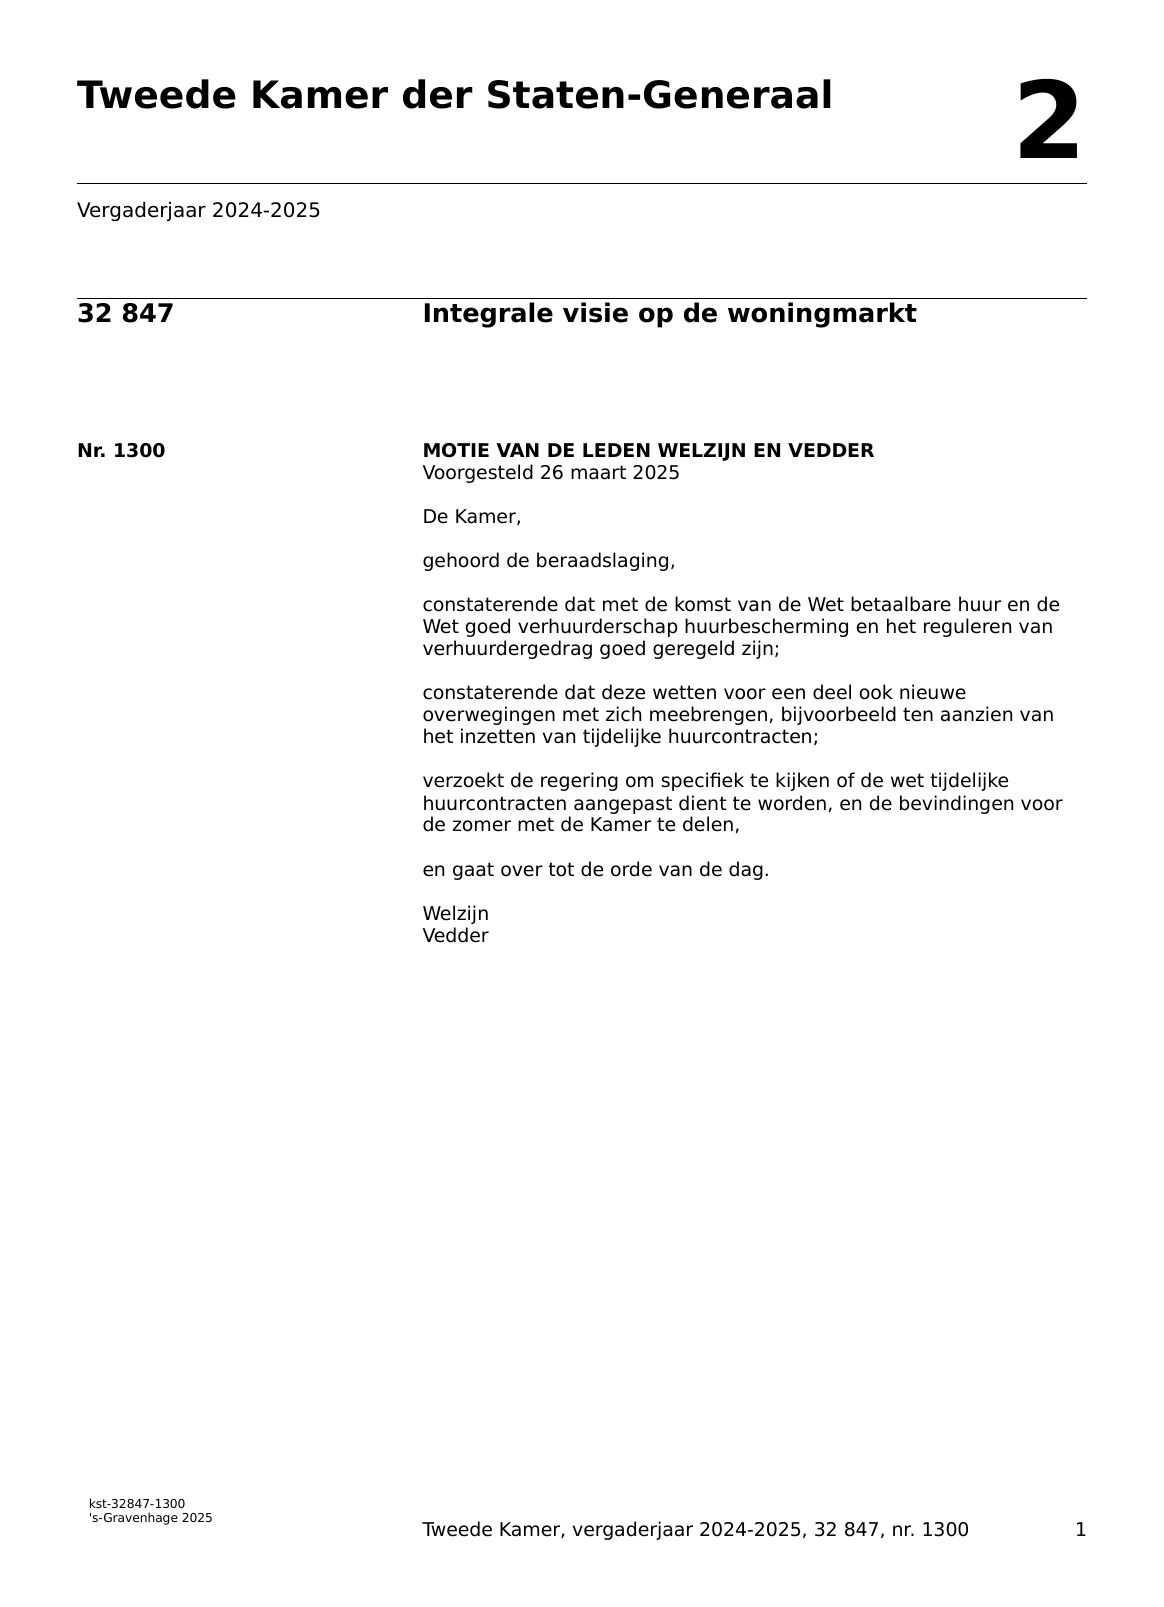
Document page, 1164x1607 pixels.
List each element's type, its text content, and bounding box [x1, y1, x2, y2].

table_cell Vergaderjaar 2024-2025 [77, 184, 1087, 298]
text kst-32847-1300 [88, 1497, 323, 1511]
text Vedder [422, 925, 1087, 947]
text constaterende dat deze wetten voor een deel ook nieuwe overwegingen met zich meebrengen, bijvoorbeeld ten aanzien van het inzetten van tijdelijke huurcontracten; [422, 682, 1087, 748]
text en gaat over tot de orde van de dag. [422, 858, 1087, 881]
subtitle Nr. 1300 MOTIE VAN DE LEDEN WELZIJN EN VEDDER [77, 440, 1087, 462]
text De Kamer, [422, 506, 1087, 528]
table_header 2 [886, 59, 1087, 183]
text constaterende dat met de komst van de Wet betaalbare huur en de Wet goed verhuurderschap huurbescherming en het reguleren van verhuurdergedrag goed geregeld zijn; [422, 594, 1087, 660]
text verzoekt de regering om specifiek te kijken of de wet tijdelijke huurcontracten aangepast dient te worden, en de bevindingen voor de zomer met de Kamer te delen, [422, 770, 1087, 836]
table_header Tweede Kamer der Staten-Generaal [77, 59, 886, 183]
text 's-Gravenhage 2025 [88, 1511, 323, 1525]
text Voorgesteld 26 maart 2025 [422, 462, 1087, 484]
text gehoord de beraadslaging, [422, 550, 1087, 572]
subtitle 32 847 Integrale visie op de woningmarkt [77, 299, 1087, 329]
text Welzijn [422, 903, 1087, 925]
